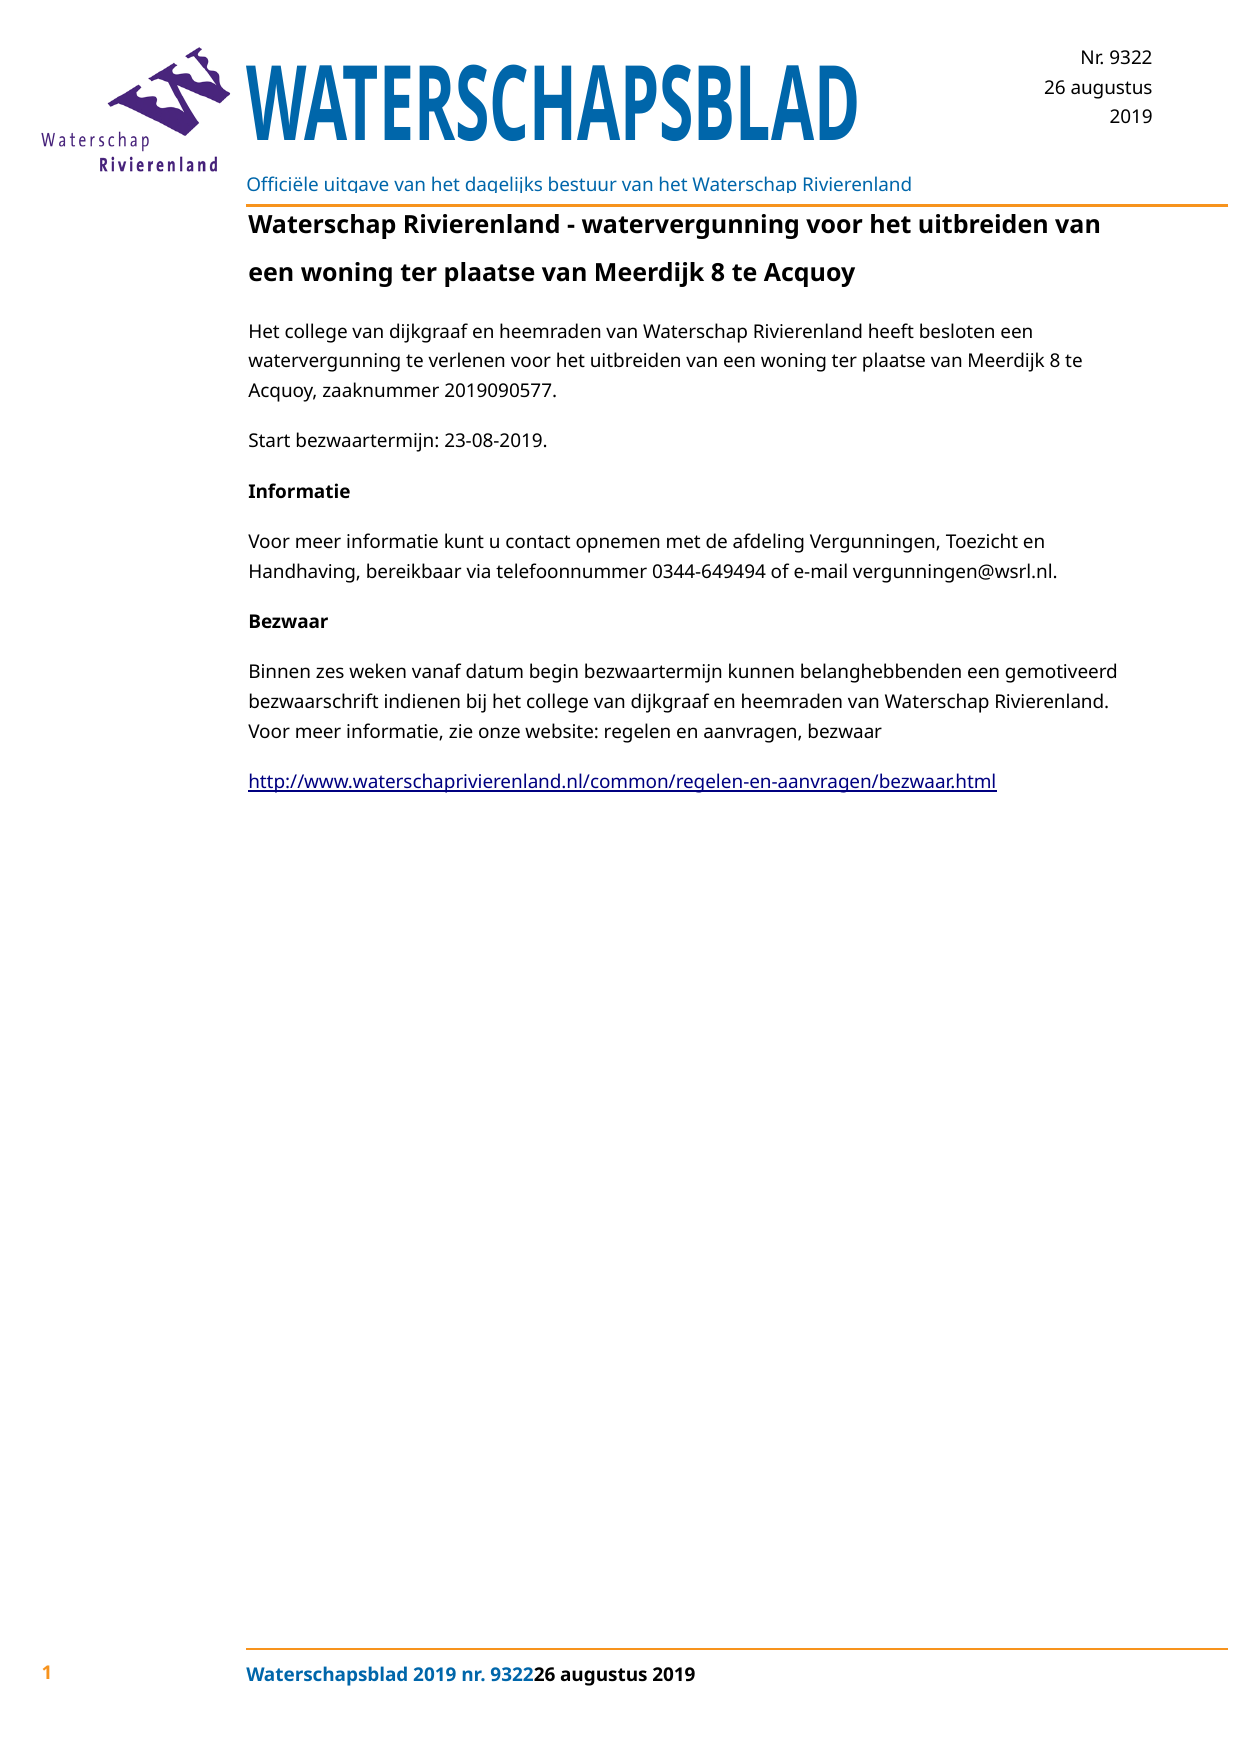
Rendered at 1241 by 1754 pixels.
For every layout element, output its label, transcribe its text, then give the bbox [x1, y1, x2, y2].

text Waterschap Rivierenland - watervergunning voor het uitbreiden van een woning ter plaatse van Meerdijk 8 te Acquoy [248, 207, 1152, 288]
text Binnen zes weken vanaf datum begin bezwaartermijn kunnen belanghebbenden een gemotiveerd bezwaarschrift indienen bij het college van dijkgraaf en heemraden van Waterschap Rivierenland. Voor meer informatie, zie onze website: regelen en aanvragen, bezwaar [248, 659, 1152, 744]
text Informatie [248, 478, 1152, 504]
text Bezwaar [248, 608, 1152, 634]
picture [41, 47, 231, 172]
text Voor meer informatie kunt u contact opnemen met de afdeling Vergunningen, Toezicht en Handhaving, bereikbaar via telefoonnummer 0344-649494 of e-mail vergunningen@wsrl.nl. [248, 528, 1152, 584]
text http://www.waterschaprivierenland.nl/common/regelen-en-aanvragen/bezwaar.html [248, 768, 1152, 794]
text Start bezwaartermijn: 23-08-2019. [248, 427, 1152, 453]
text Het college van dijkgraaf en heemraden van Waterschap Rivierenland heeft besloten een watervergunning te verlenen voor het uitbreiden van een woning ter plaatse van Meerdijk 8 te Acquoy, zaaknummer 2019090577. [248, 318, 1152, 403]
